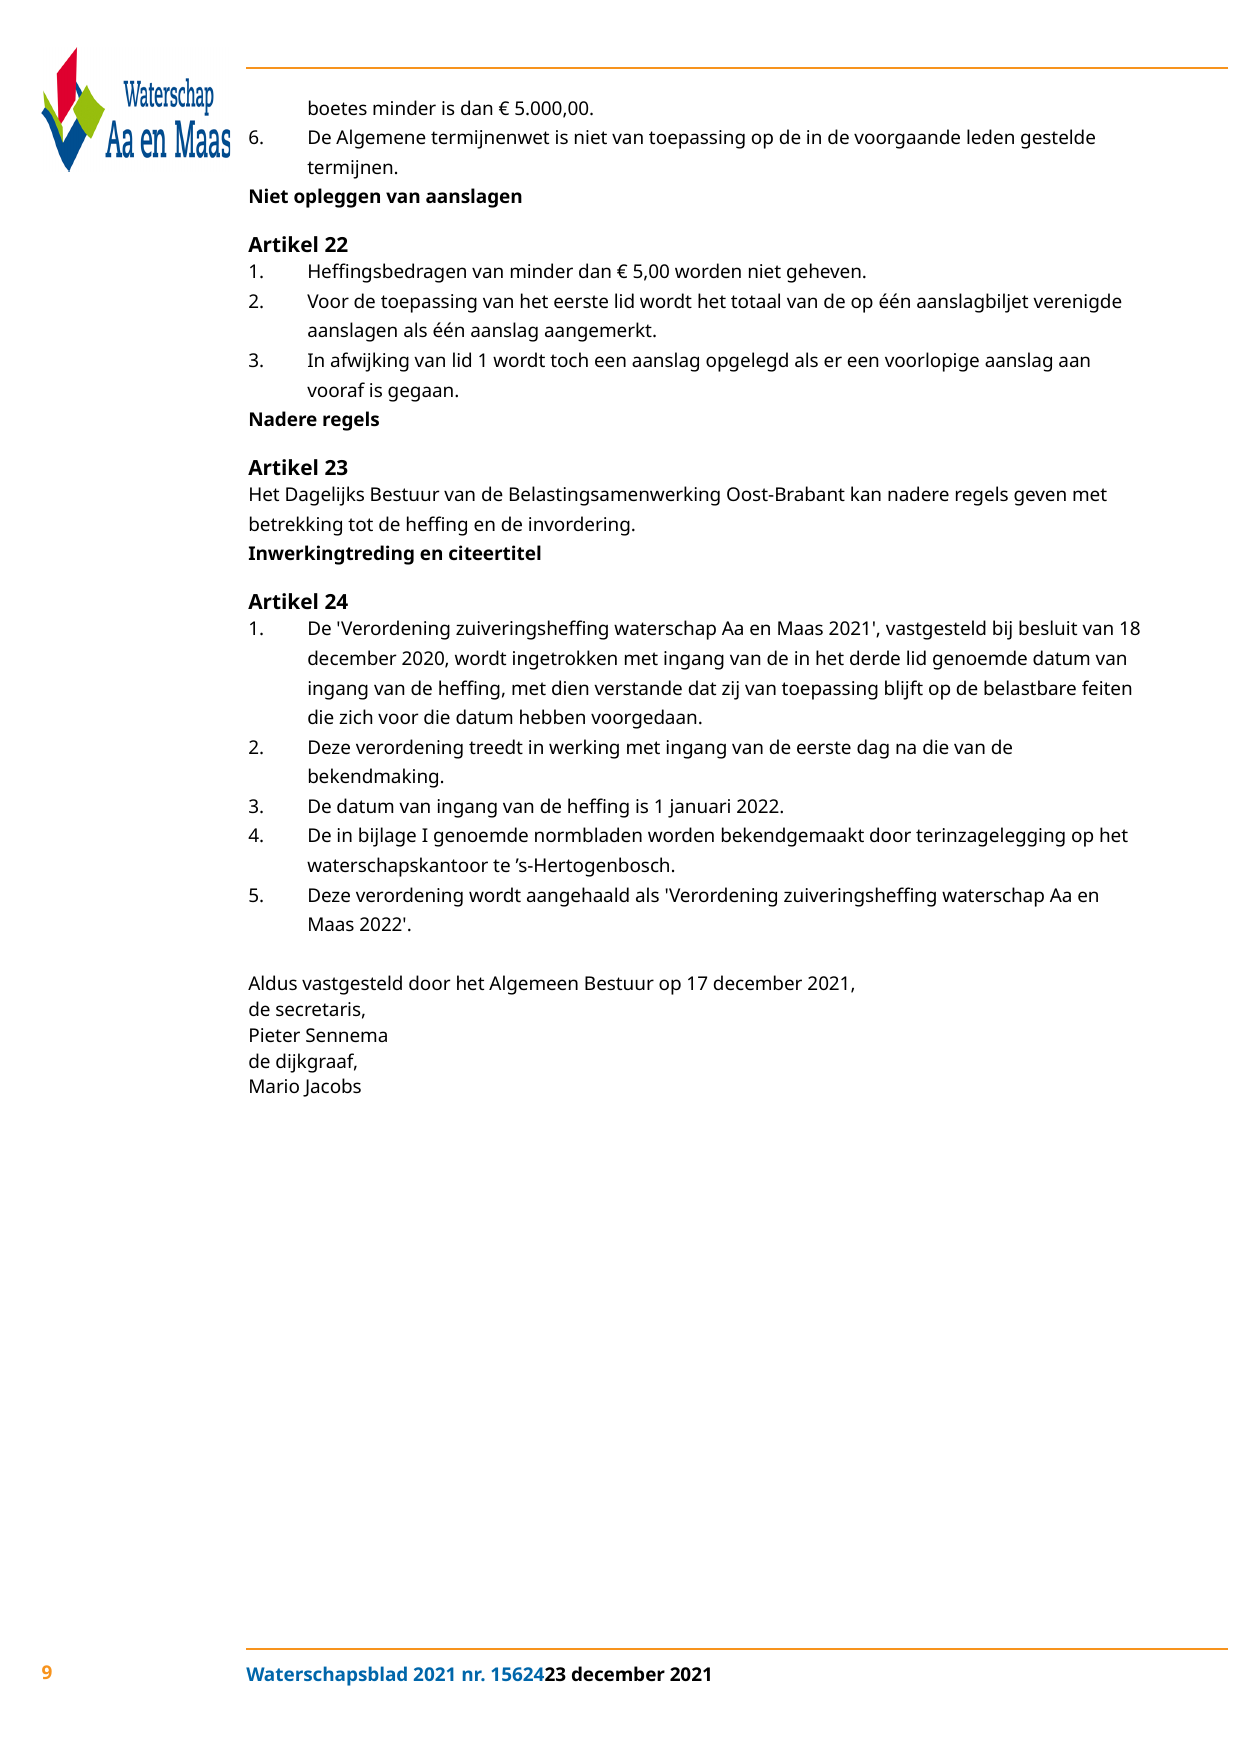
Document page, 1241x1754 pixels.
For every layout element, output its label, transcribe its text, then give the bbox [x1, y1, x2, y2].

text Artikel 23 [248, 453, 1152, 481]
text Inwerkingtreding en citeertitel [248, 541, 1152, 566]
list Voor de toepassing van het eerste lid wordt het totaal van de op één aanslagbiljet verenigde aanslagen als één aanslag aangemerkt. [248, 288, 1152, 343]
list Heffingsbedragen van minder dan € 5,00 worden niet geheven. [248, 258, 1152, 284]
text Artikel 22 [248, 230, 1152, 258]
list In afwijking van lid 1 wordt toch een aanslag opgelegd als er een voorlopige aanslag aan vooraf is gegaan. [248, 347, 1152, 403]
text Nadere regels [248, 406, 1152, 432]
list De datum van ingang van de heffing is 1 januari 2022. [248, 793, 1152, 819]
list Deze verordening wordt aangehaald als 'Verordening zuiveringsheffing waterschap Aa en Maas 2022'. [248, 882, 1152, 937]
text de secretaris, [248, 996, 1152, 1022]
list De in bijlage I genoemde normbladen worden bekendgemaakt door terinzagelegging op het waterschapskantoor te ’s-Hertogenbosch. [248, 823, 1152, 878]
list boetes minder is dan € 5.000,00. [248, 95, 1152, 121]
list Deze verordening treedt in werking met ingang van de eerste dag na die van de bekendmaking. [248, 734, 1152, 789]
list De Algemene termijnenwet is niet van toepassing op de in de voorgaande leden gestelde termijnen. [248, 124, 1152, 180]
text Het Dagelijks Bestuur van de Belastingsamenwerking Oost-Brabant kan nadere regels geven met betrekking tot de heffing en de invordering. [248, 481, 1152, 537]
text de dijkgraaf, [248, 1048, 1152, 1073]
text Niet opleggen van aanslagen [248, 183, 1152, 209]
text Aldus vastgesteld door het Algemeen Bestuur op 17 december 2021, [248, 971, 1152, 996]
text Pieter Sennema [248, 1022, 1152, 1048]
text Mario Jacobs [248, 1073, 1152, 1099]
picture [41, 47, 231, 172]
list De 'Verordening zuiveringsheffing waterschap Aa en Maas 2021', vastgesteld bij besluit van 18 december 2020, wordt ingetrokken met ingang van de in het derde lid genoemde datum van ingang van de heffing, met dien verstande dat zij van toepassing blijft op de belastbare feiten die zich voor die datum hebben voorgedaan. [248, 616, 1152, 730]
text Artikel 24 [248, 587, 1152, 616]
